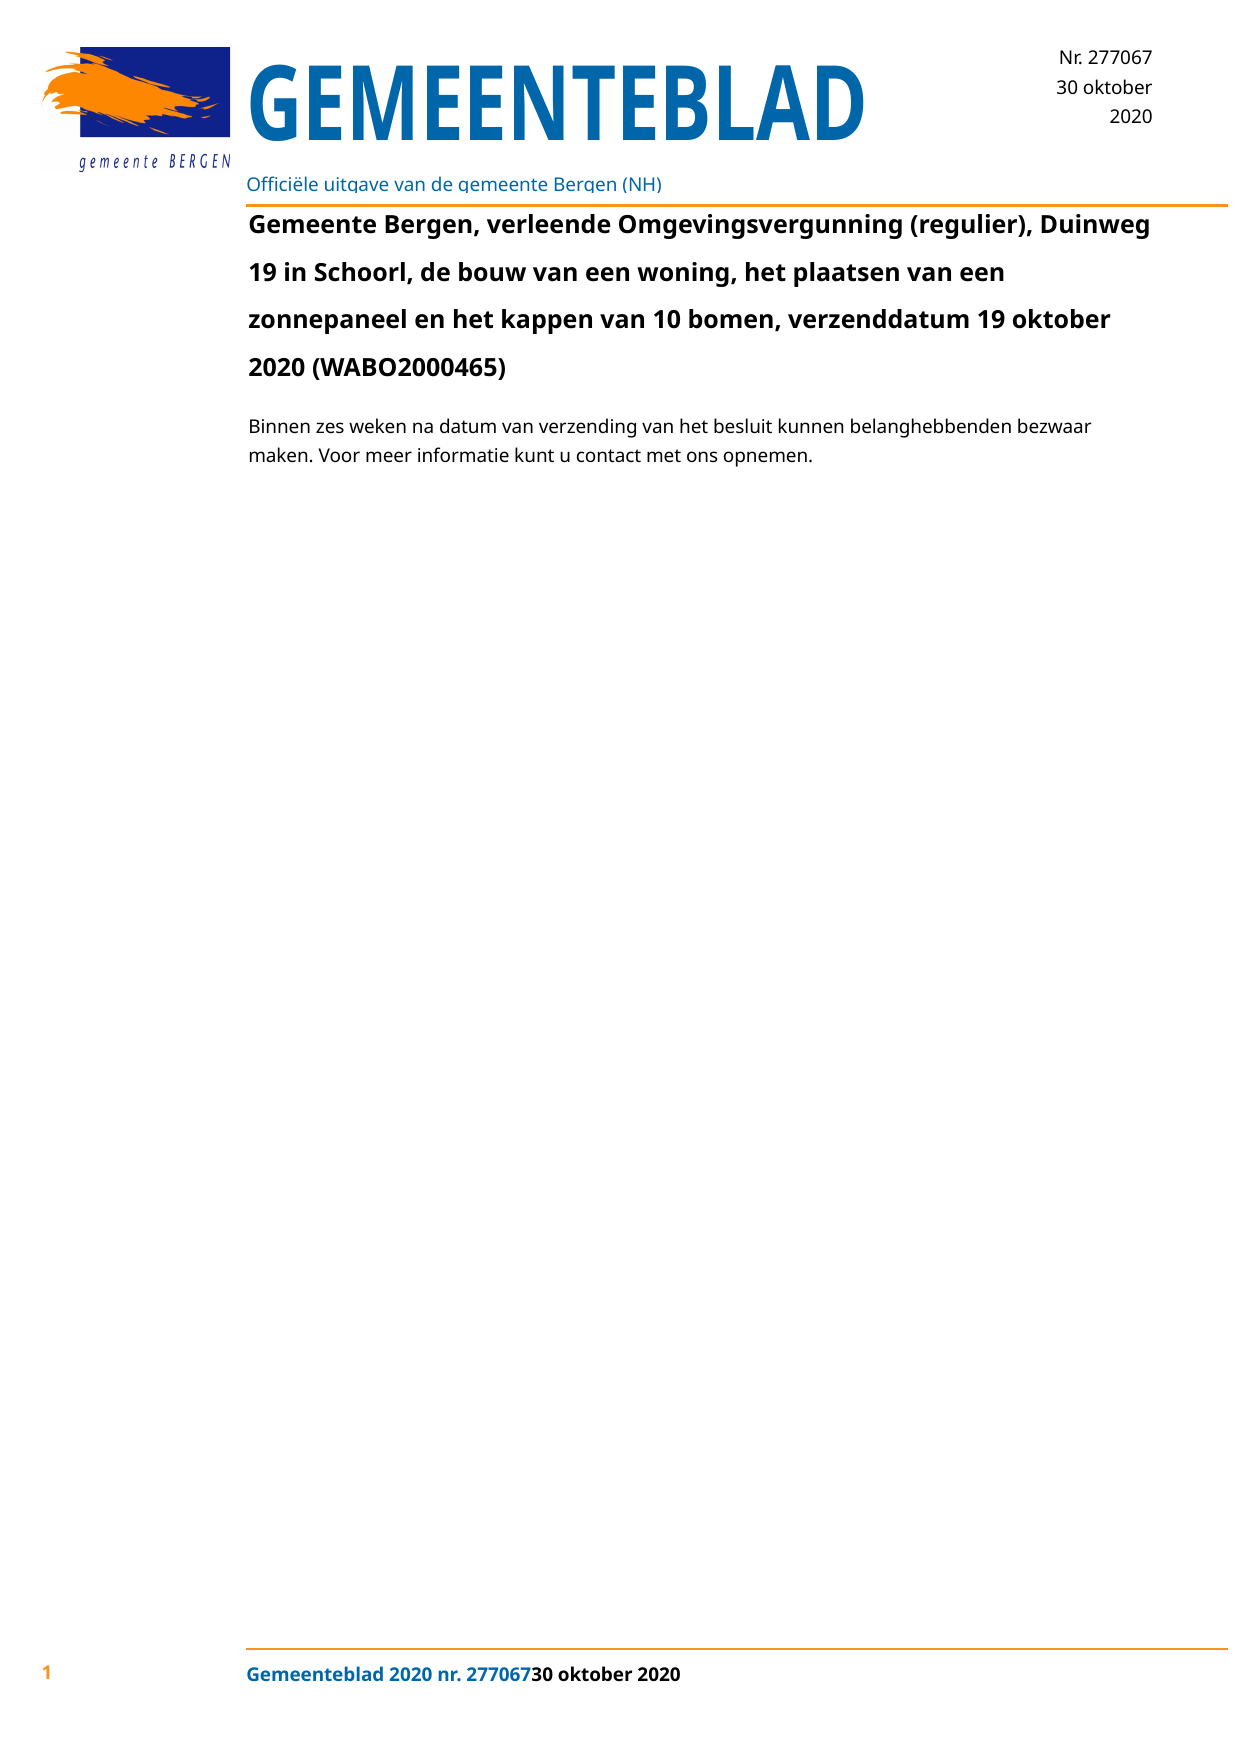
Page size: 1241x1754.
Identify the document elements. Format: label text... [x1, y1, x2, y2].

text Gemeente Bergen, verleende Omgevingsvergunning (regulier), Duinweg 19 in Schoorl, de bouw van een woning, het plaatsen van een zonnepaneel en het kappen van 10 bomen, verzenddatum 19 oktober 2020 (WABO2000465) [248, 207, 1152, 384]
text Binnen zes weken na datum van verzending van het besluit kunnen belanghebbenden bezwaar maken. Voor meer informatie kunt u contact met ons opnemen. [248, 413, 1152, 468]
picture [41, 47, 231, 172]
